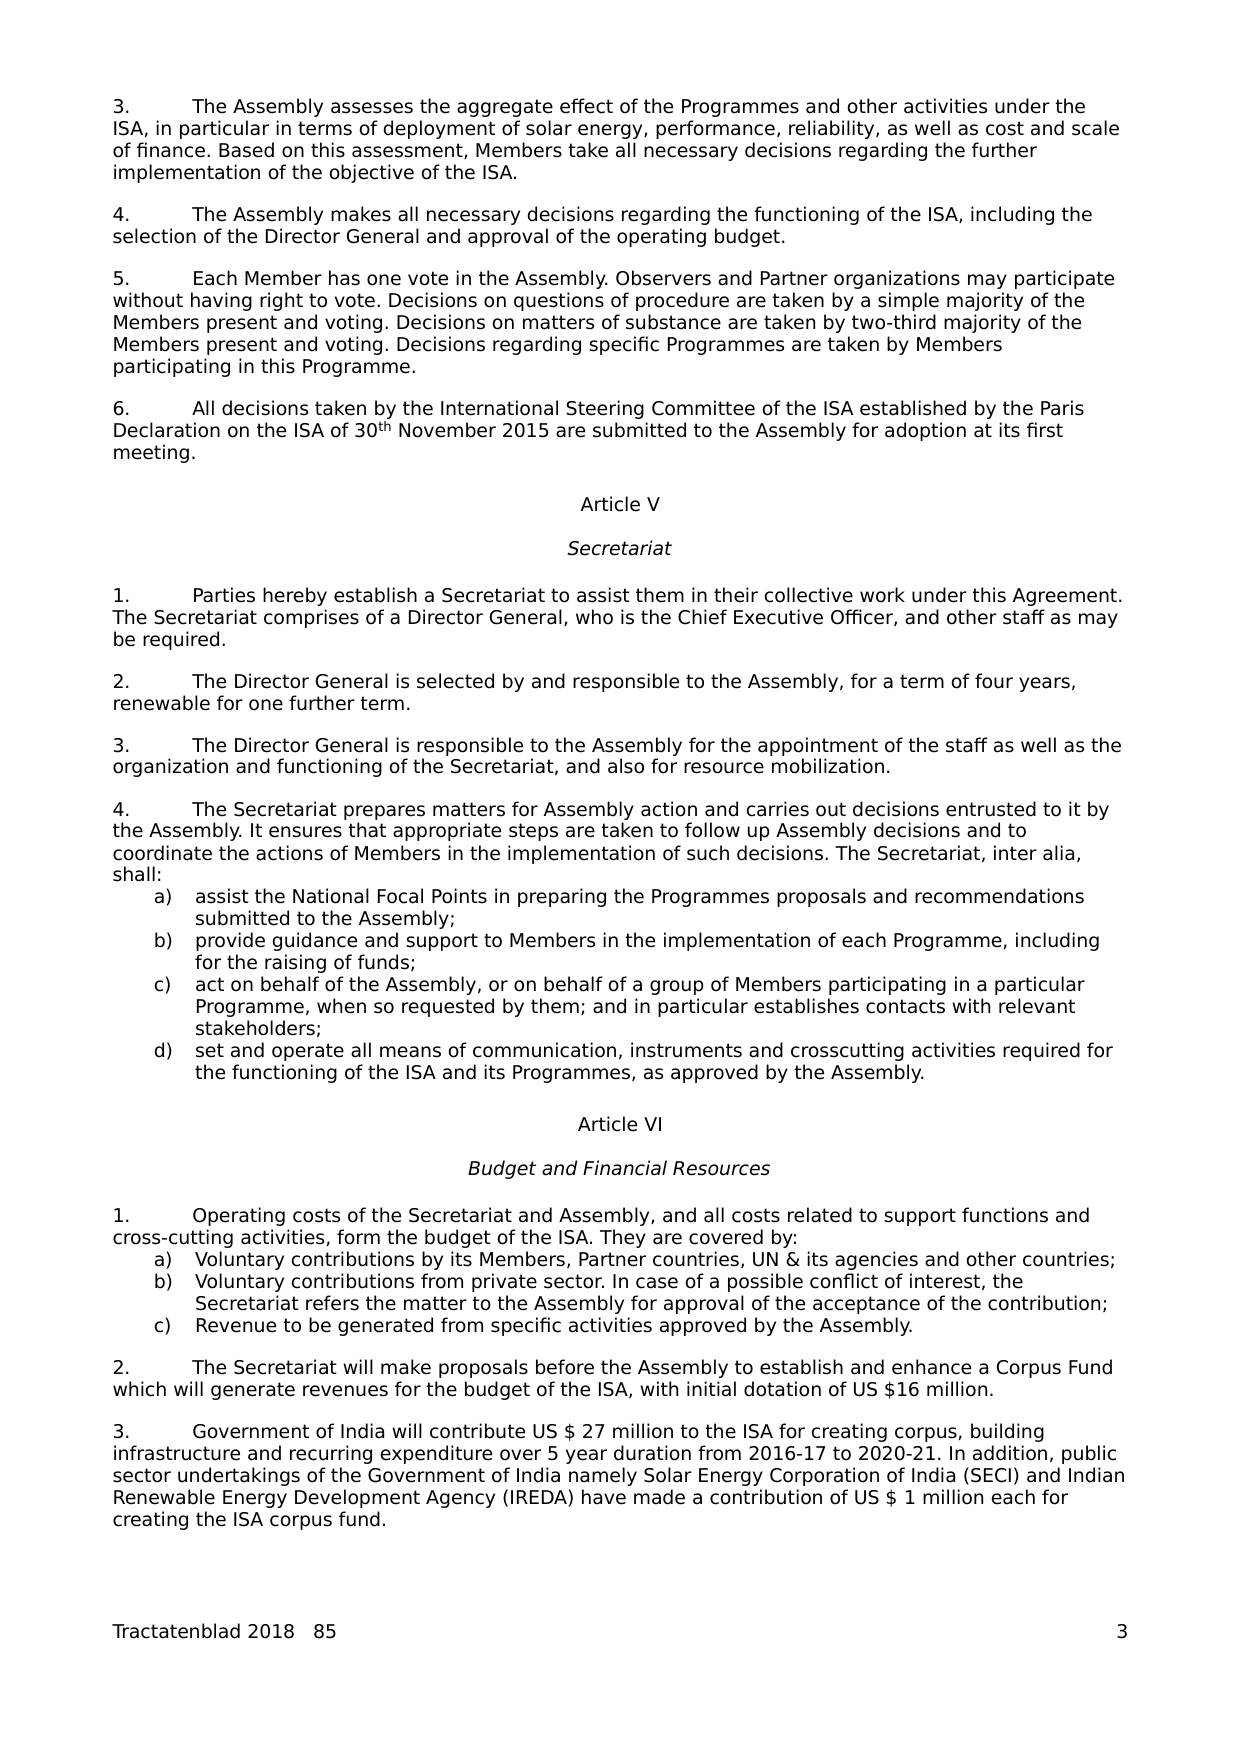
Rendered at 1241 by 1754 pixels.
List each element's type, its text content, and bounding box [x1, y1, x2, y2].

text 6. All decisions taken by the International Steering Committee of the ISA established by the Paris Declaration on the ISA of 30th November 2015 are submitted to the Assembly for adoption at its first meeting. [112, 398, 1128, 464]
text c) Revenue to be generated from specific activities approved by the Assembly. [153, 1315, 1128, 1337]
text 2. The Director General is selected by and responsible to the Assembly, for a term of four years, renewable for one further term. [112, 671, 1128, 714]
text 3. The Director General is responsible to the Assembly for the appointment of the staff as well as the organization and functioning of the Secretariat, and also for resource mobilization. [112, 734, 1128, 778]
text 1. Operating costs of the Secretariat and Assembly, and all costs related to support functions and cross-cutting activities, form the budget of the ISA. They are covered by: [112, 1205, 1128, 1249]
text a) Voluntary contributions by its Members, Partner countries, UN & its agencies and other countries; [153, 1249, 1128, 1271]
text 4. The Assembly makes all necessary decisions regarding the functioning of the ISA, including the selection of the Director General and approval of the operating budget. [112, 204, 1128, 248]
text 3. The Assembly assesses the aggregate effect of the Programmes and other activities under the ISA, in particular in terms of deployment of solar energy, performance, reliability, as well as cost and scale of finance. Based on this assessment, Members take all necessary decisions regarding the further implementation of the objective of the ISA. [112, 96, 1128, 184]
subtitle Article V Secretariat [112, 494, 1128, 559]
text b) Voluntary contributions from private sector. In case of a possible conflict of interest, the Secretariat refers the matter to the Assembly for approval of the acceptance of the contribution; [153, 1271, 1128, 1315]
text 5. Each Member has one vote in the Assembly. Observers and Partner organizations may participate without having right to vote. Decisions on questions of procedure are taken by a simple majority of the Members present and voting. Decisions on matters of substance are taken by two-third majority of the Members present and voting. Decisions regarding specific Programmes are taken by Members participating in this Programme. [112, 268, 1128, 378]
text a) assist the National Focal Points in preparing the Programmes proposals and recommendations submitted to the Assembly; [153, 886, 1128, 930]
text 4. The Secretariat prepares matters for Assembly action and carries out decisions entrusted to it by the Assembly. It ensures that appropriate steps are taken to follow up Assembly decisions and to coordinate the actions of Members in the implementation of such decisions. The Secretariat, inter alia, shall: [112, 798, 1128, 886]
text 2. The Secretariat will make proposals before the Assembly to establish and enhance a Corpus Fund which will generate revenues for the budget of the ISA, with initial dotation of US $16 million. [112, 1357, 1128, 1401]
text 1. Parties hereby establish a Secretariat to assist them in their collective work under this Agreement. The Secretariat comprises of a Director General, who is the Chief Executive Officer, and other staff as may be required. [112, 584, 1128, 651]
text c) act on behalf of the Assembly, or on behalf of a group of Members participating in a particular Programme, when so requested by them; and in particular establishes contacts with relevant stakeholders; [153, 974, 1128, 1040]
subtitle Article VI Budget and Financial Resources [112, 1114, 1128, 1180]
text 3. Government of India will contribute US $ 27 million to the ISA for creating corpus, building infrastructure and recurring expenditure over 5 year duration from 2016-17 to 2020-21. In addition, public sector undertakings of the Government of India namely Solar Energy Corporation of India (SECI) and Indian Renewable Energy Development Agency (IREDA) have made a contribution of US $ 1 million each for creating the ISA corpus fund. [112, 1421, 1128, 1531]
text b) provide guidance and support to Members in the implementation of each Programme, including for the raising of funds; [153, 930, 1128, 974]
text d) set and operate all means of communication, instruments and crosscutting activities required for the functioning of the ISA and its Programmes, as approved by the Assembly. [153, 1040, 1128, 1084]
